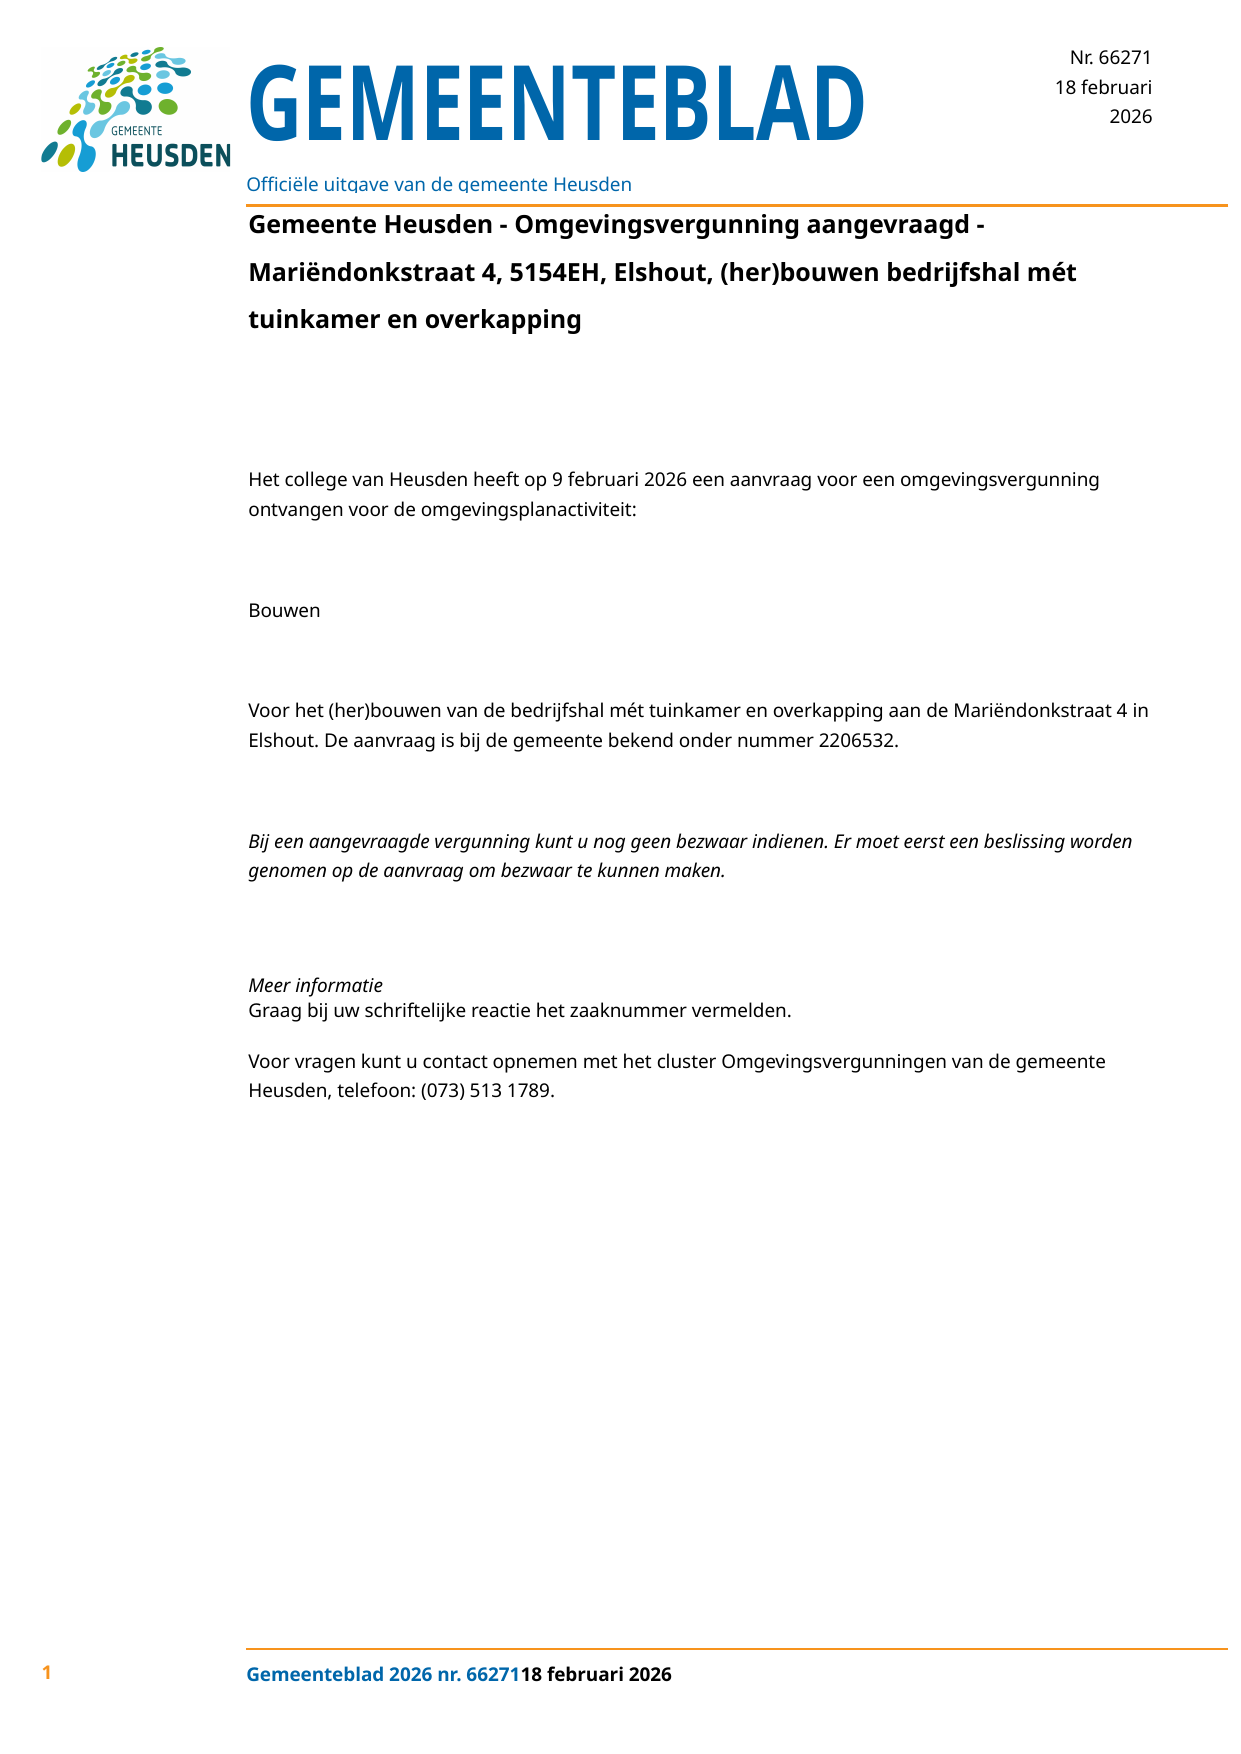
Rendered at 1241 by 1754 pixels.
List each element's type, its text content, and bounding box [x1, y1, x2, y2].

text Meer informatie [248, 972, 1152, 998]
picture [41, 47, 231, 172]
text Voor het (her)bouwen van de bedrijfshal mét tuinkamer en overkapping aan de Mariëndonkstraat 4 in Elshout. De aanvraag is bij de gemeente bekend onder nummer 2206532. [248, 698, 1152, 753]
text Graag bij uw schriftelijke reactie het zaaknummer vermelden. [248, 998, 1152, 1023]
text Het college van Heusden heeft op 9 februari 2026 een aanvraag voor een omgevingsvergunning ontvangen voor de omgevingsplanactiviteit: [248, 466, 1152, 522]
text Gemeente Heusden - Omgevingsvergunning aangevraagd - Mariëndonkstraat 4, 5154EH, Elshout, (her)bouwen bedrijfshal mét tuinkamer en overkapping [248, 207, 1152, 336]
text Bouwen [248, 597, 1152, 622]
text Voor vragen kunt u contact opnemen met het cluster Omgevingsvergunningen van de gemeente Heusden, telefoon: (073) 513 1789. [248, 1048, 1152, 1103]
text Bij een aangevraagde vergunning kunt u nog geen bezwaar indienen. Er moet eerst een beslissing worden genomen op de aanvraag om bezwaar te kunnen maken. [248, 828, 1152, 883]
